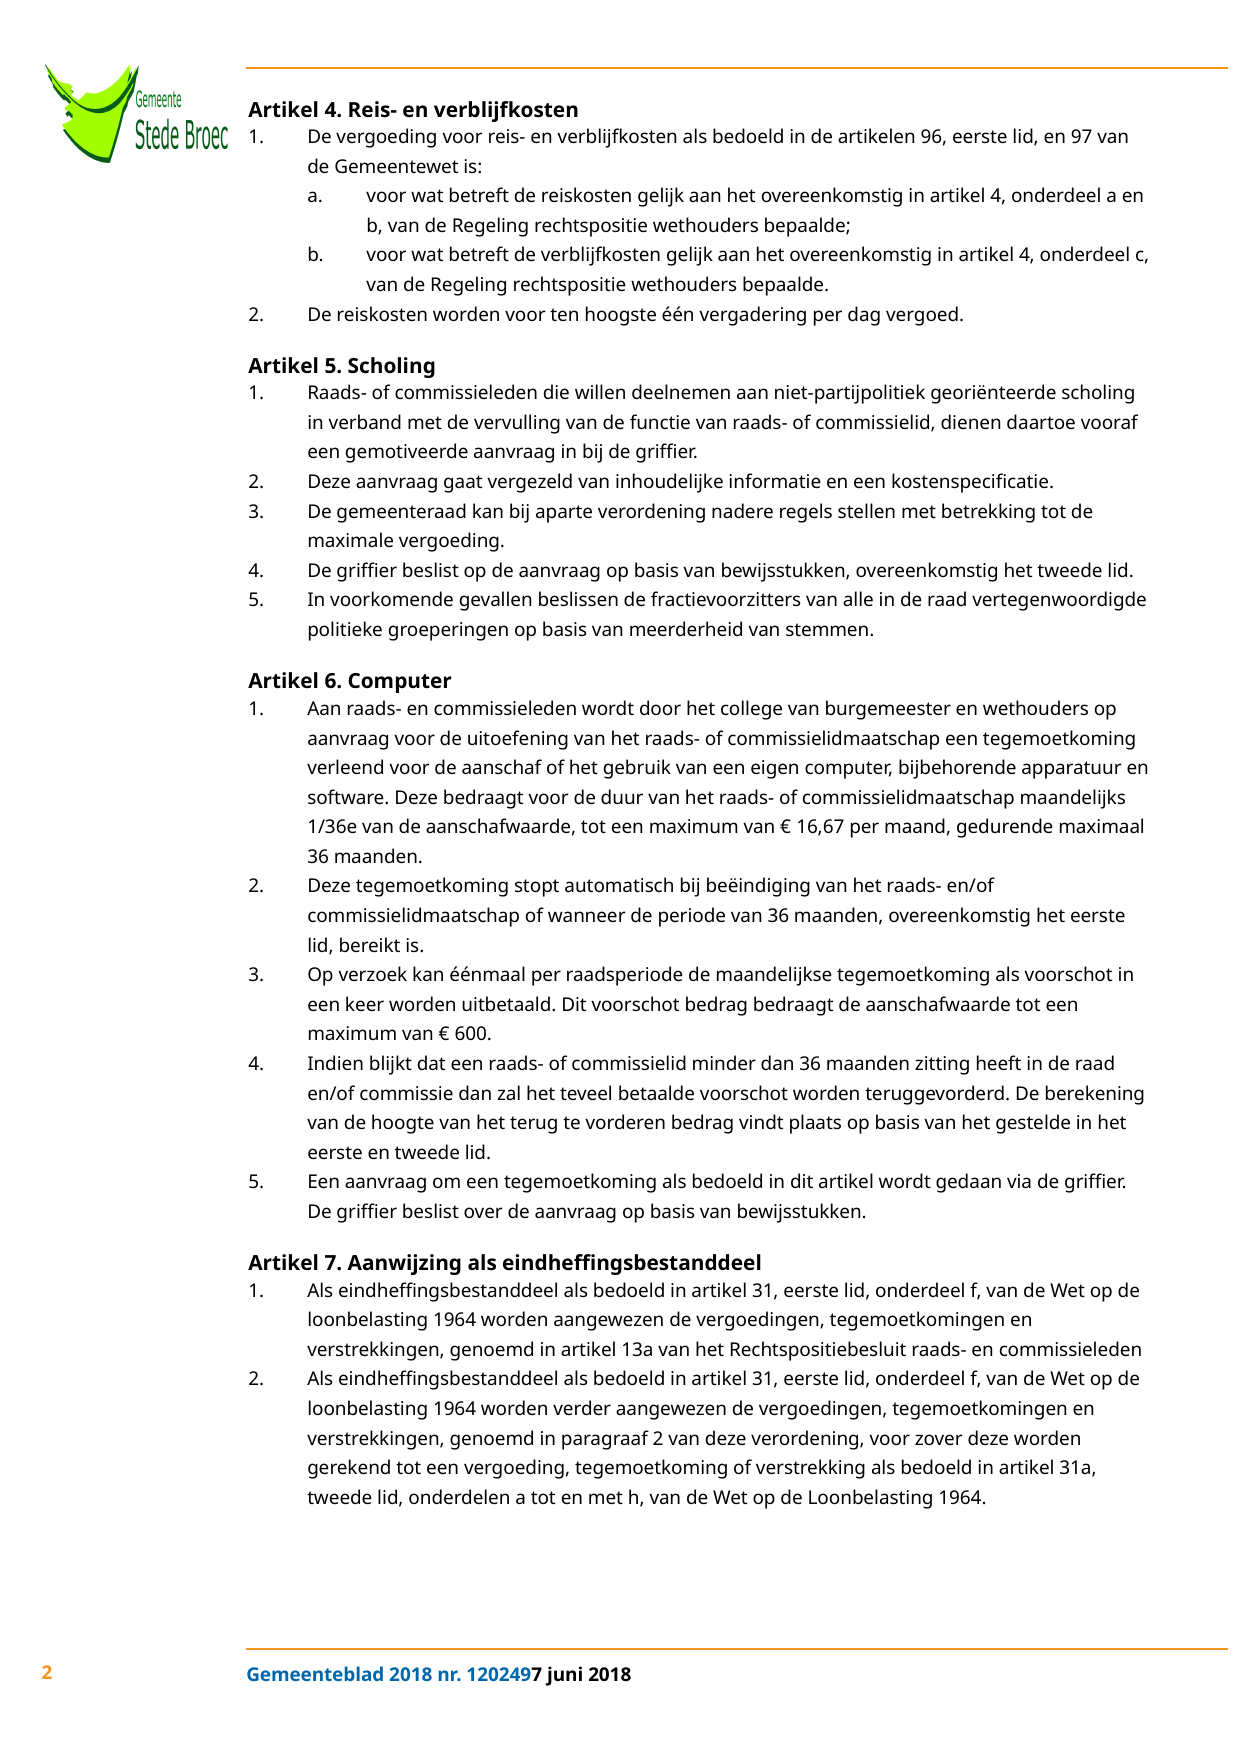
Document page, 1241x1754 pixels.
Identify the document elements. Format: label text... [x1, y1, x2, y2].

list voor wat betreft de verblijfkosten gelijk aan het overeenkomstig in artikel 4, onderdeel c, van de Regeling rechtspositie wethouders bepaalde. [307, 242, 1152, 297]
list De vergoeding voor reis- en verblijfkosten als bedoeld in de artikelen 96, eerste lid, en 97 van de Gemeentewet is: [248, 123, 1152, 178]
list Indien blijkt dat een raads- of commissielid minder dan 36 maanden zitting heeft in de raad en/of commissie dan zal het teveel betaalde voorschot worden teruggevorderd. De berekening van de hoogte van het terug te vorderen bedrag vindt plaats op basis van het gestelde in het eerste en tweede lid. [248, 1050, 1152, 1164]
list Als eindheffingsbestanddeel als bedoeld in artikel 31, eerste lid, onderdeel f, van de Wet op de loonbelasting 1964 worden verder aangewezen de vergoedingen, tegemoetkomingen en verstrekkingen, genoemd in paragraaf 2 van deze verordening, voor zover deze worden gerekend tot een vergoeding, tegemoetkoming of verstrekking als bedoeld in artikel 31a, tweede lid, onderdelen a tot en met h, van de Wet op de Loonbelasting 1964. [248, 1366, 1152, 1510]
list De griffier beslist op de aanvraag op basis van bewijsstukken, overeenkomstig het tweede lid. [248, 557, 1152, 583]
text Artikel 6. Computer [248, 667, 1152, 695]
list Raads- of commissieleden die willen deelnemen aan niet-partijpolitiek georiënteerde scholing in verband met de vervulling van de functie van raads- of commissielid, dienen daartoe vooraf een gemotiveerde aanvraag in bij de griffier. [248, 379, 1152, 464]
list De reiskosten worden voor ten hoogste één vergadering per dag vergoed. [248, 301, 1152, 326]
list Deze tegemoetkoming stopt automatisch bij beëindiging van het raads- en/of commissielidmaatschap of wanneer de periode van 36 maanden, overeenkomstig het eerste lid, bereikt is. [248, 873, 1152, 957]
list Als eindheffingsbestanddeel als bedoeld in artikel 31, eerste lid, onderdeel f, van de Wet op de loonbelasting 1964 worden aangewezen de vergoedingen, tegemoetkomingen en verstrekkingen, genoemd in artikel 13a van het Rechtspositiebesluit raads- en commissieleden [248, 1277, 1152, 1362]
list De gemeenteraad kan bij aparte verordening nadere regels stellen met betrekking tot de maximale vergoeding. [248, 498, 1152, 553]
text Artikel 5. Scholing [248, 351, 1152, 379]
list Aan raads- en commissieleden wordt door het college van burgemeester en wethouders op aanvraag voor de uitoefening van het raads- of commissielidmaatschap een tegemoetkoming verleend voor de aanschaf of het gebruik van een eigen computer, bijbehorende apparatuur en software. Deze bedraagt voor de duur van het raads- of commissielidmaatschap maandelijks 1/36e van de aanschafwaarde, tot een maximum van € 16,67 per maand, gedurende maximaal 36 maanden. [248, 695, 1152, 869]
list In voorkomende gevallen beslissen de fractievoorzitters van alle in de raad vertegenwoordigde politieke groeperingen op basis van meerderheid van stemmen. [248, 587, 1152, 642]
list Deze aanvraag gaat vergezeld van inhoudelijke informatie en een kostenspecificatie. [248, 468, 1152, 494]
picture [41, 47, 231, 172]
list Op verzoek kan éénmaal per raadsperiode de maandelijkse tegemoetkoming als voorschot in een keer worden uitbetaald. Dit voorschot bedrag bedraagt de aanschafwaarde tot een maximum van € 600. [248, 961, 1152, 1046]
list voor wat betreft de reiskosten gelijk aan het overeenkomstig in artikel 4, onderdeel a en b, van de Regeling rechtspositie wethouders bepaalde; [307, 182, 1152, 238]
text Artikel 4. Reis- en verblijfkosten [248, 95, 1152, 123]
list Een aanvraag om een tegemoetkoming als bedoeld in dit artikel wordt gedaan via de griffier. De griffier beslist over de aanvraag op basis van bewijsstukken. [248, 1168, 1152, 1224]
text Artikel 7. Aanwijzing als eindheffingsbestanddeel [248, 1248, 1152, 1277]
